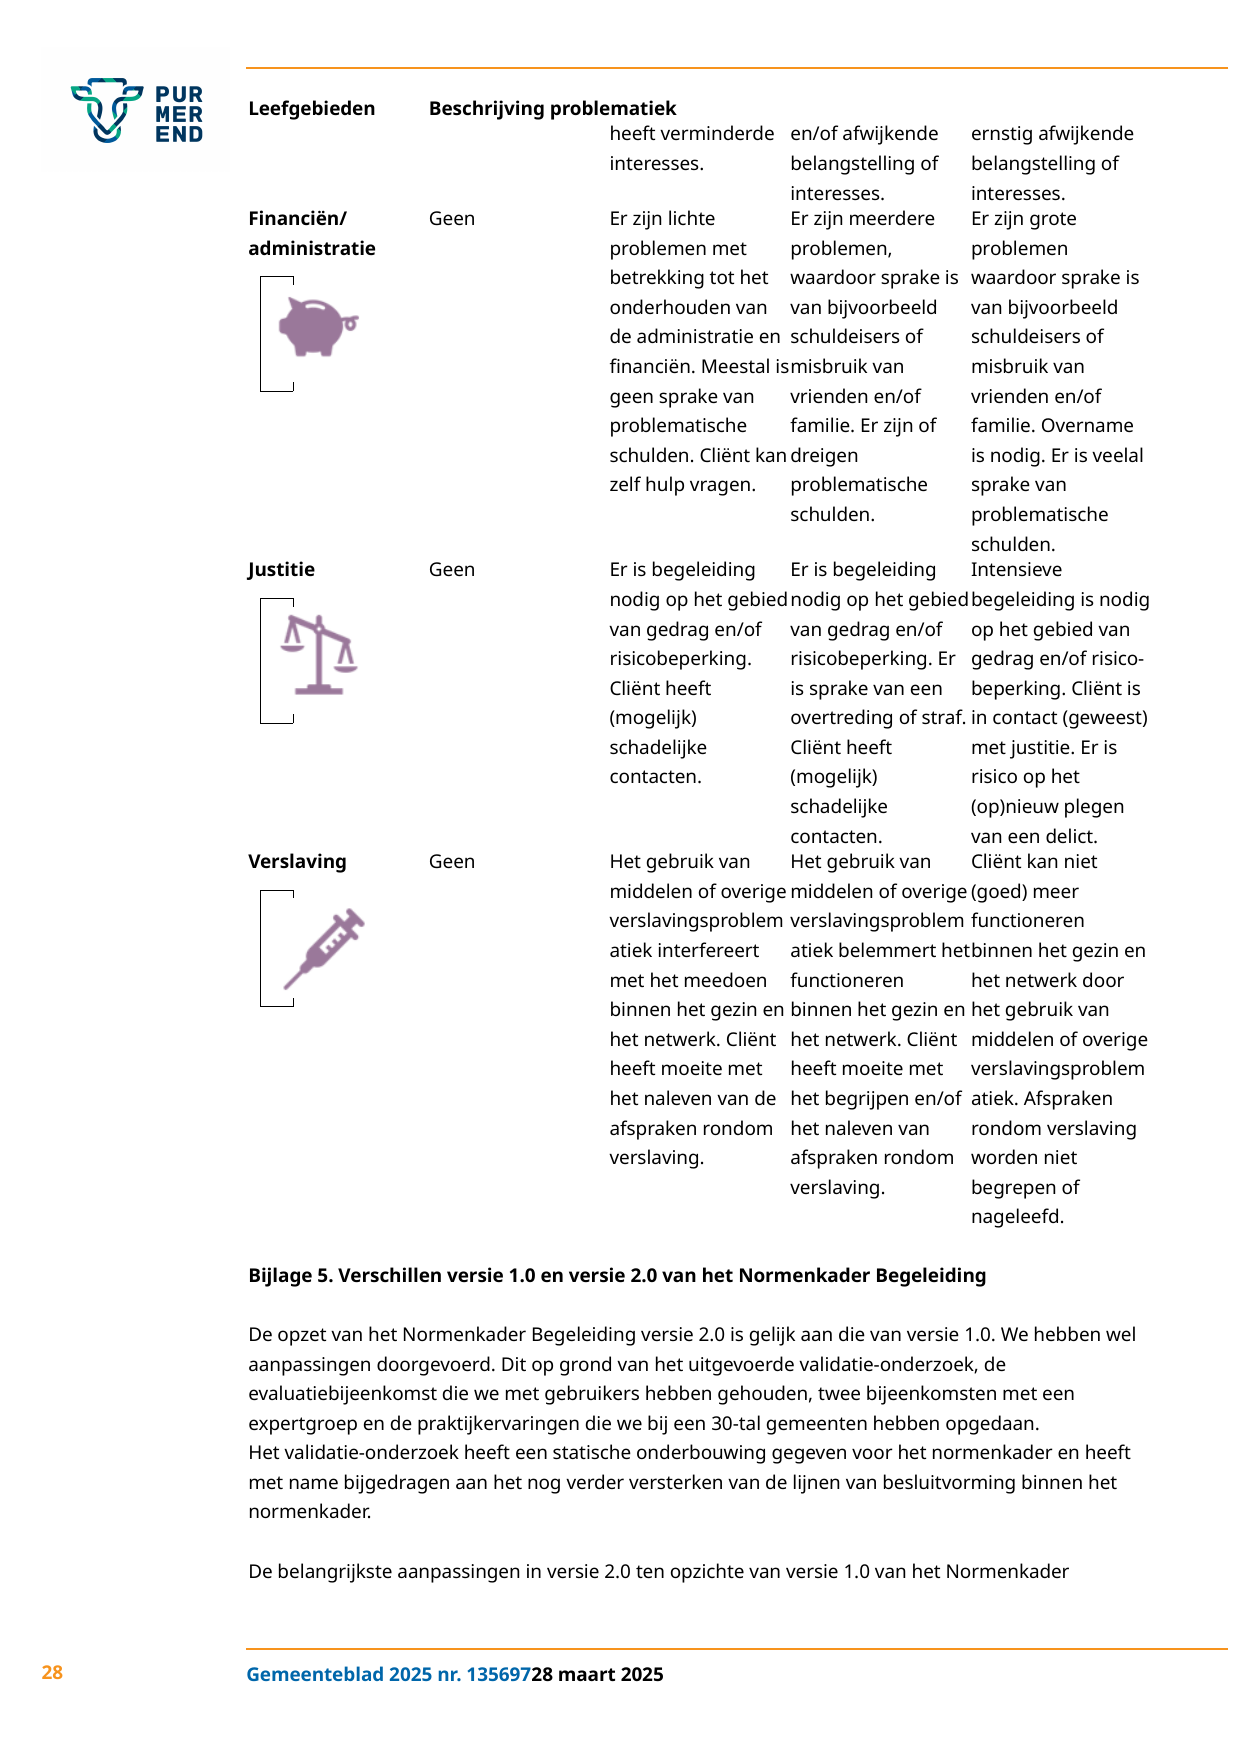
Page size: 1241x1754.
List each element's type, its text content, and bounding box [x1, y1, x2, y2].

picture [41, 47, 231, 172]
table_cell Geen [429, 849, 609, 1229]
table_cell Verslaving [248, 849, 429, 1229]
table_cell Cliënt kan niet (goed) meer functioneren binnen het gezin en het netwerk door het gebruik van middelen of overige verslavingsproblematiek. Afspraken rondom verslaving worden niet begrepen of nageleefd. [971, 849, 1152, 1229]
table_header Leefgebieden [248, 95, 429, 121]
table_cell Financiën/administratie [248, 205, 429, 557]
picture [268, 285, 387, 382]
table_cell [248, 121, 429, 205]
picture [268, 607, 387, 714]
table_cell heeft verminderde interesses. [609, 121, 790, 205]
table_cell en/of afwijkende belangstelling of interesses. [790, 121, 971, 205]
table_cell [429, 121, 609, 205]
table_cell Er zijn lichte problemen met betrekking tot het onderhouden van de administratie en financiën. Meestal is geen sprake van problematische schulden. Cliënt kan zelf hulp vragen. [609, 205, 790, 557]
table_cell Geen [429, 205, 609, 557]
table_cell Intensieve begeleiding is nodig op het gebied van gedrag en/of risico-beperking. Cliënt is in contact (geweest) met justitie. Er is risico op het (op)nieuw plegen van een delict. [971, 557, 1152, 848]
table_cell Er is begeleiding nodig op het gebied van gedrag en/of risicobeperking. Er is sprake van een overtreding of straf. Cliënt heeft (mogelijk) schadelijke contacten. [790, 557, 971, 848]
table_cell Geen [429, 557, 609, 848]
table_header Beschrijving problematiek [429, 95, 1152, 121]
text Het validatie-onderzoek heeft een statische onderbouwing gegeven voor het normenkader en heeft met name bijgedragen aan het nog verder versterken van de lijnen van besluitvorming binnen het normenkader. [248, 1439, 1152, 1524]
text Bijlage 5. Verschillen versie 1.0 en versie 2.0 van het Normenkader Begeleiding [248, 1262, 1152, 1288]
text De opzet van het Normenkader Begeleiding versie 2.0 is gelijk aan die van versie 1.0. We hebben wel aanpassingen doorgevoerd. Dit op grond van het uitgevoerde validatie-onderzoek, de evaluatiebijeenkomst die we met gebruikers hebben gehouden, twee bijeenkomsten met een expertgroep en de praktijkervaringen die we bij een 30-tal gemeenten hebben opgedaan. [248, 1321, 1152, 1436]
table_cell ernstig afwijkende belangstelling of interesses. [971, 121, 1152, 205]
table_cell Justitie [248, 557, 429, 848]
table_cell Er is begeleiding nodig op het gebied van gedrag en/of risicobeperking. Cliënt heeft (mogelijk) schadelijke contacten. [609, 557, 790, 848]
text De belangrijkste aanpassingen in versie 2.0 ten opzichte van versie 1.0 van het Normenkader [248, 1558, 1152, 1584]
table_cell Er zijn meerdere problemen, waardoor sprake is van bijvoorbeeld schuldeisers of misbruik van vrienden en/of familie. Er zijn of dreigen problematische schulden. [790, 205, 971, 557]
table_cell Het gebruik van middelen of overige verslavingsproblematiek belemmert het functioneren binnen het gezin en het netwerk. Cliënt heeft moeite met het begrijpen en/of het naleven van afspraken rondom verslaving. [790, 849, 971, 1229]
table_cell Het gebruik van middelen of overige verslavingsproblematiek interfereert met het meedoen binnen het gezin en het netwerk. Cliënt heeft moeite met het naleven van de afspraken rondom verslaving. [609, 849, 790, 1229]
table_cell Er zijn grote problemen waardoor sprake is van bijvoorbeeld schuldeisers of misbruik van vrienden en/of familie. Overname is nodig. Er is veelal sprake van problematische schulden. [971, 205, 1152, 557]
picture [268, 898, 387, 998]
